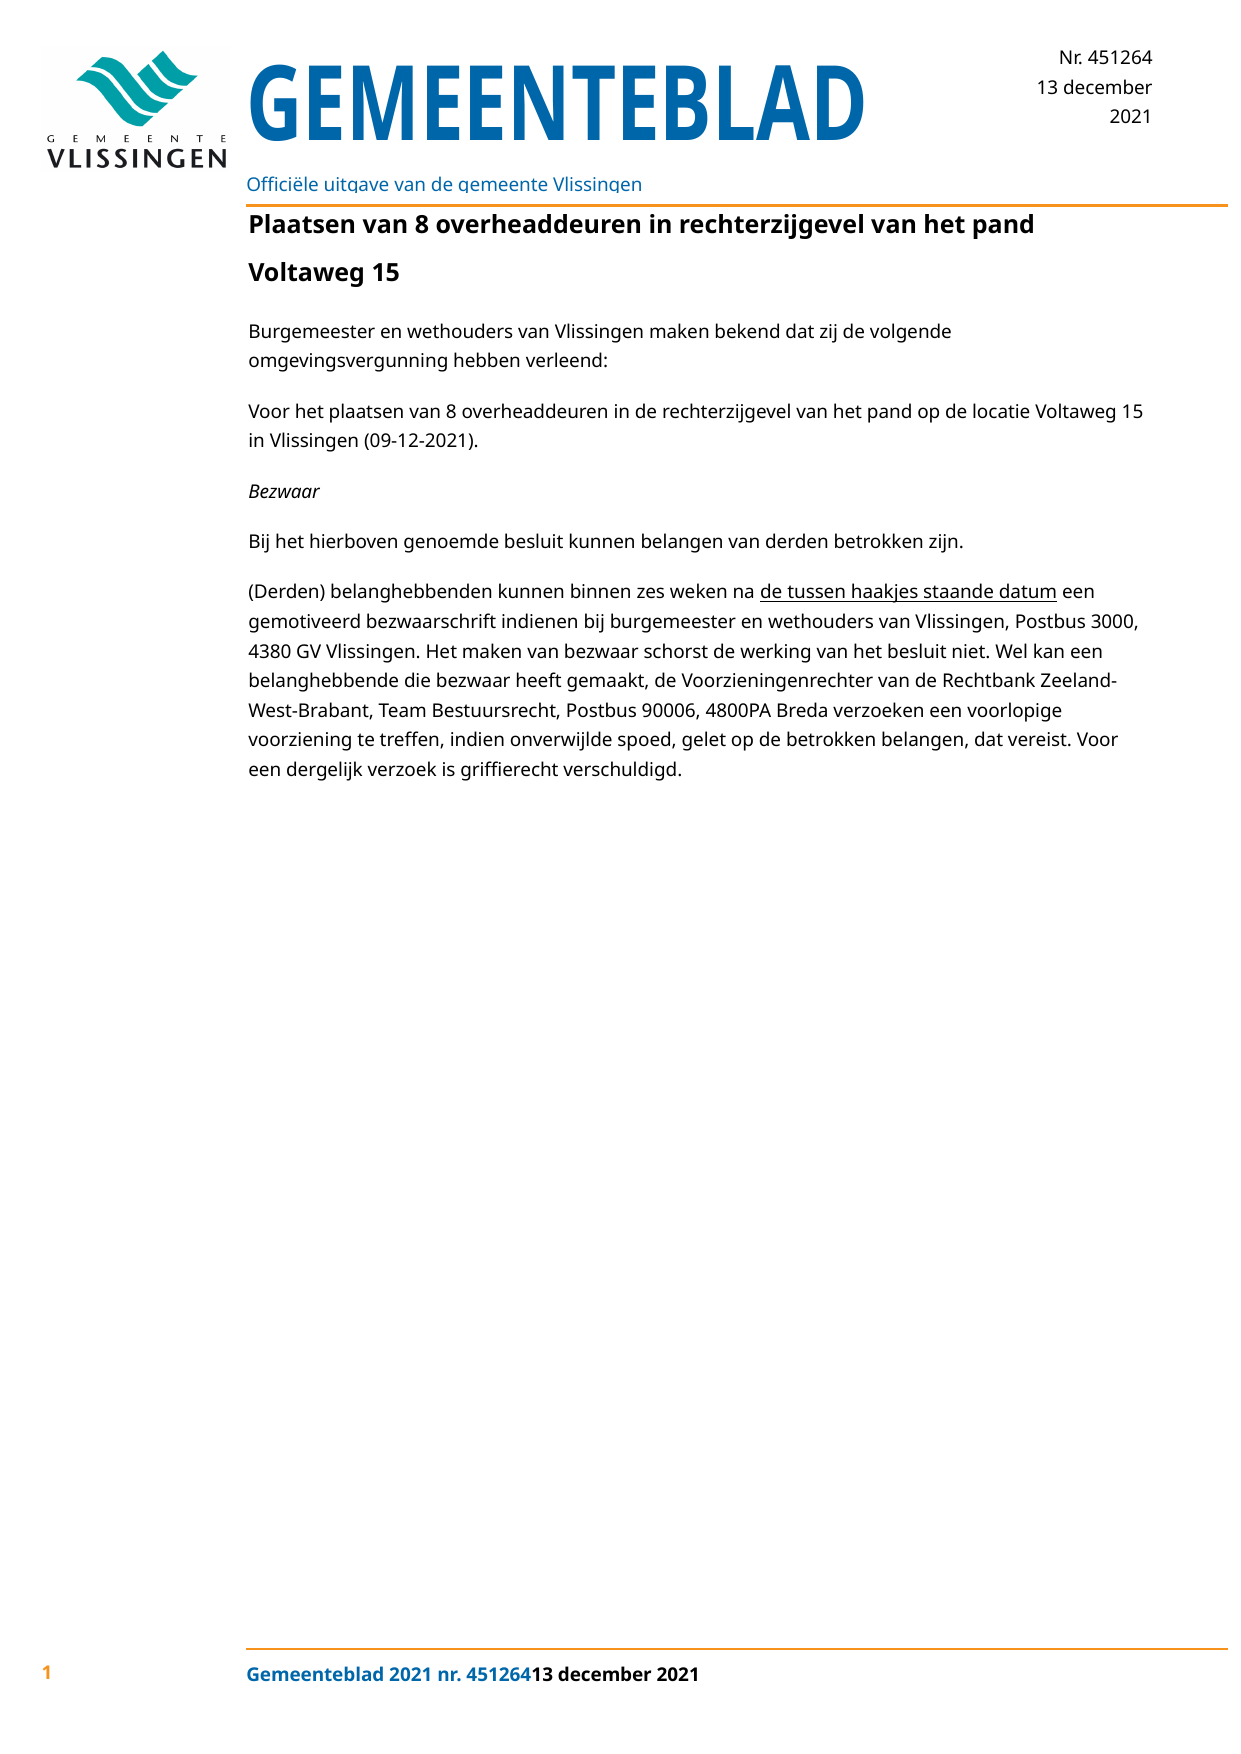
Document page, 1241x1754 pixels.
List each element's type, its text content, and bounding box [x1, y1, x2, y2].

text Burgemeester en wethouders van Vlissingen maken bekend dat zij de volgende omgevingsvergunning hebben verleend: [248, 318, 1152, 373]
text Bezwaar [248, 478, 1152, 504]
text Voor het plaatsen van 8 overheaddeuren in de rechterzijgevel van het pand op de locatie Voltaweg 15 in Vlissingen (09-12-2021). [248, 398, 1152, 453]
text Plaatsen van 8 overheaddeuren in rechterzijgevel van het pand Voltaweg 15 [248, 207, 1152, 288]
text (Derden) belanghebbenden kunnen binnen zes weken na de tussen haakjes staande datum een gemotiveerd bezwaarschrift indienen bij burgemeester en wethouders van Vlissingen, Postbus 3000, 4380 GV Vlissingen. Het maken van bezwaar schorst de werking van het besluit niet. Wel kan een belanghebbende die bezwaar heeft gemaakt, de Voorzieningenrechter van de Rechtbank Zeeland-West-Brabant, Team Bestuursrecht, Postbus 90006, 4800PA Breda verzoeken een voorlopige voorziening te treffen, indien onverwijlde spoed, gelet op de betrokken belangen, dat vereist. Voor een dergelijk verzoek is griffierecht verschuldigd. [248, 579, 1152, 782]
text Bij het hierboven genoemde besluit kunnen belangen van derden betrokken zijn. [248, 528, 1152, 554]
picture [41, 47, 231, 172]
